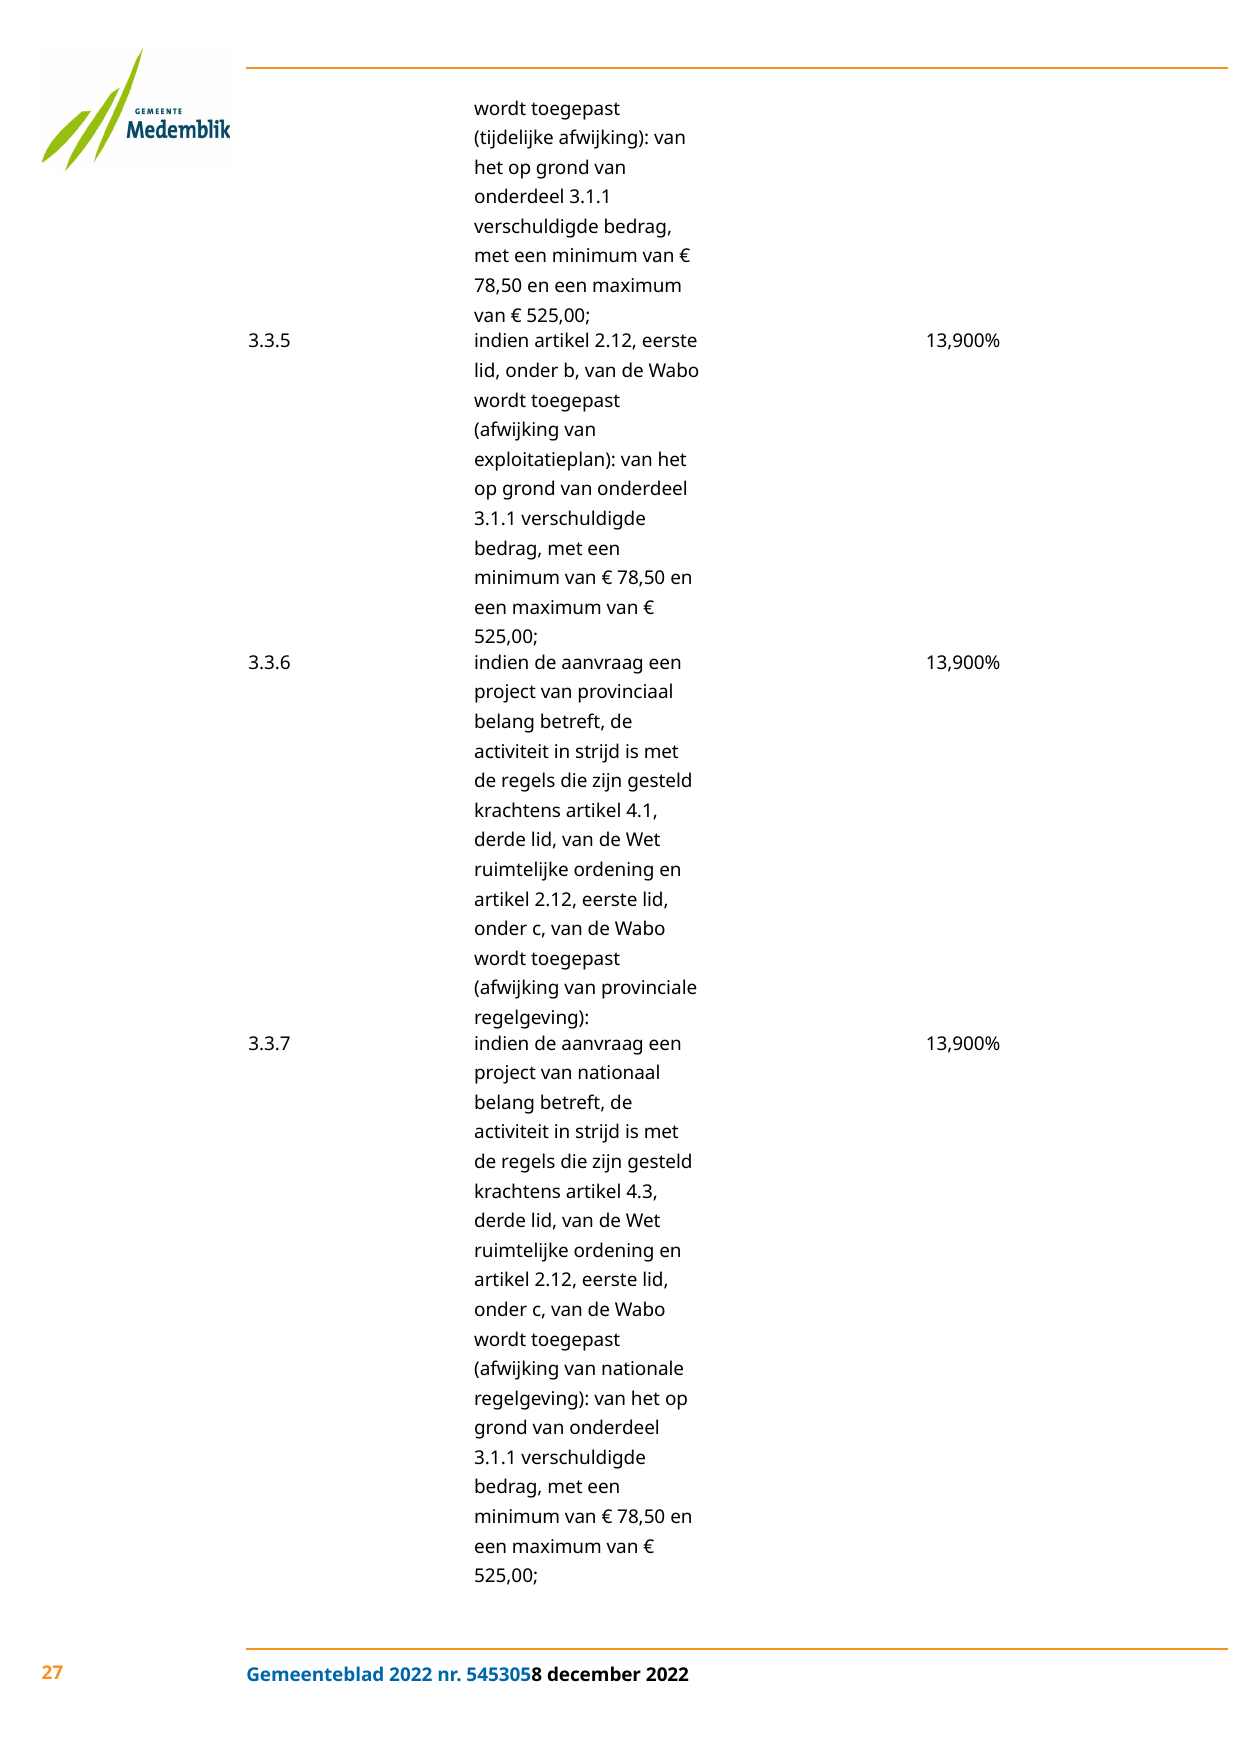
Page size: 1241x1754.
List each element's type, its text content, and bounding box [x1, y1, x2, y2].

table_cell [700, 328, 926, 649]
table_cell 13,900% [926, 649, 1152, 1030]
table_cell 3.3.6 [248, 649, 474, 1030]
table_cell indien de aanvraag een project van nationaal belang betreft, de activiteit in strijd is met de regels die zijn gesteld krachtens artikel 4.3, derde lid, van de Wet ruimtelijke ordening en artikel 2.12, eerste lid, onder c, van de Wabo wordt toegepast (afwijking van nationale regelgeving): van het op grond van onderdeel 3.1.1 verschuldigde bedrag, met een minimum van € 78,50 en een maximum van € 525,00; [474, 1030, 700, 1588]
table_cell indien de aanvraag een project van provinciaal belang betreft, de activiteit in strijd is met de regels die zijn gesteld krachtens artikel 4.1, derde lid, van de Wet ruimtelijke ordening en artikel 2.12, eerste lid, onder c, van de Wabo wordt toegepast (afwijking van provinciale regelgeving): [474, 649, 700, 1030]
table_cell wordt toegepast (tijdelijke afwijking): van het op grond van onderdeel 3.1.1 verschuldigde bedrag, met een minimum van € 78,50 en een maximum van € 525,00; [474, 95, 700, 328]
table_cell 13,900% [926, 328, 1152, 649]
table_cell 13,900% [926, 1030, 1152, 1588]
table_cell [700, 1030, 926, 1588]
table_cell 3.3.5 [248, 328, 474, 649]
picture [41, 47, 231, 172]
table_cell 3.3.7 [248, 1030, 474, 1588]
table_cell indien artikel 2.12, eerste lid, onder b, van de Wabo wordt toegepast (afwijking van exploitatieplan): van het op grond van onderdeel 3.1.1 verschuldigde bedrag, met een minimum van € 78,50 en een maximum van € 525,00; [474, 328, 700, 649]
table_cell [700, 649, 926, 1030]
table_cell [700, 95, 926, 328]
table_cell [248, 95, 474, 328]
table_cell [926, 95, 1152, 328]
